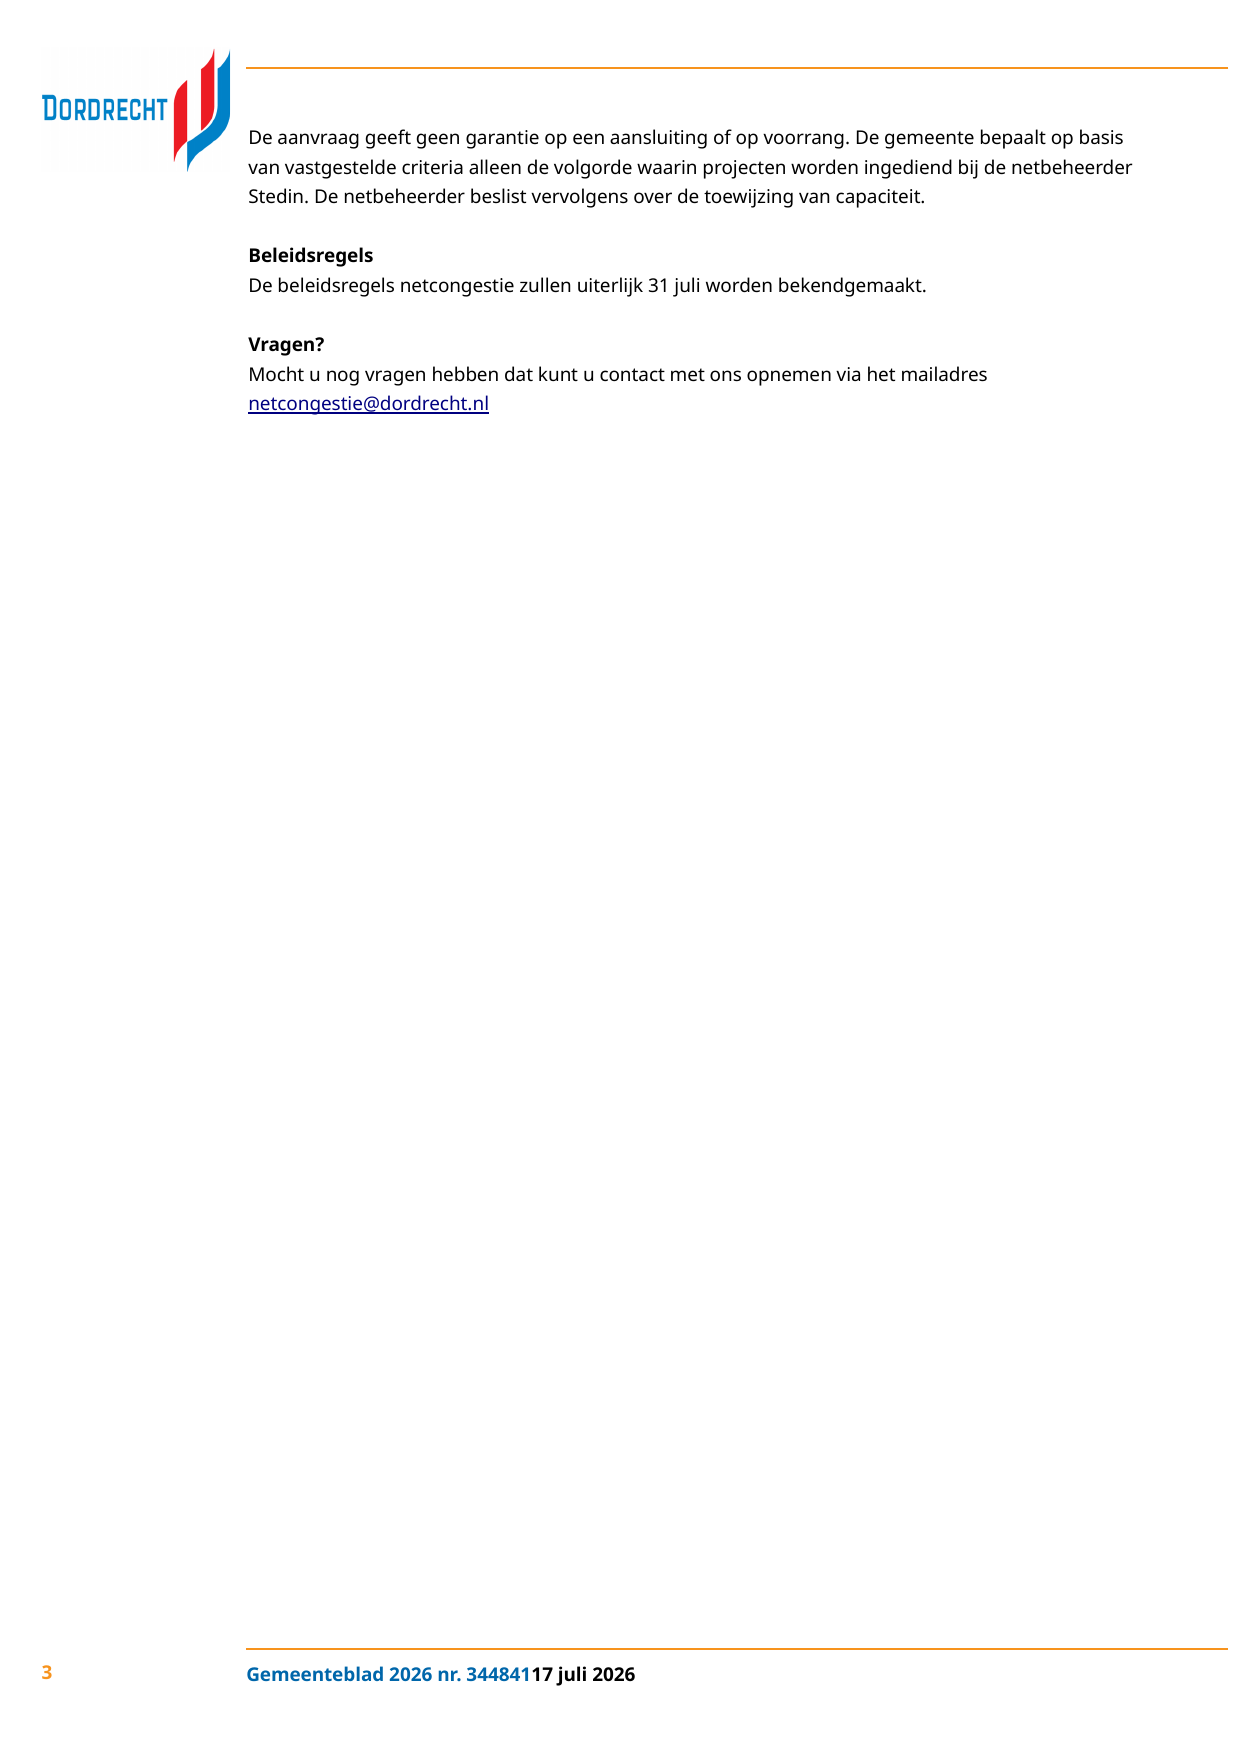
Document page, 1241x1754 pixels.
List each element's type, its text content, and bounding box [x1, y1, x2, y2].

text De beleidsregels netcongestie zullen uiterlijk 31 juli worden bekendgemaakt. [248, 272, 1152, 298]
text Vragen? [248, 331, 1152, 357]
text De aanvraag geeft geen garantie op een aansluiting of op voorrang. De gemeente bepaalt op basis van vastgestelde criteria alleen de volgorde waarin projecten worden ingediend bij de netbeheerder Stedin. De netbeheerder beslist vervolgens over de toewijzing van capaciteit. [248, 124, 1152, 209]
text Beleidsregels [248, 243, 1152, 268]
picture [41, 47, 231, 172]
text Mocht u nog vragen hebben dat kunt u contact met ons opnemen via het mailadres netcongestie@dordrecht.nl [248, 361, 1152, 416]
